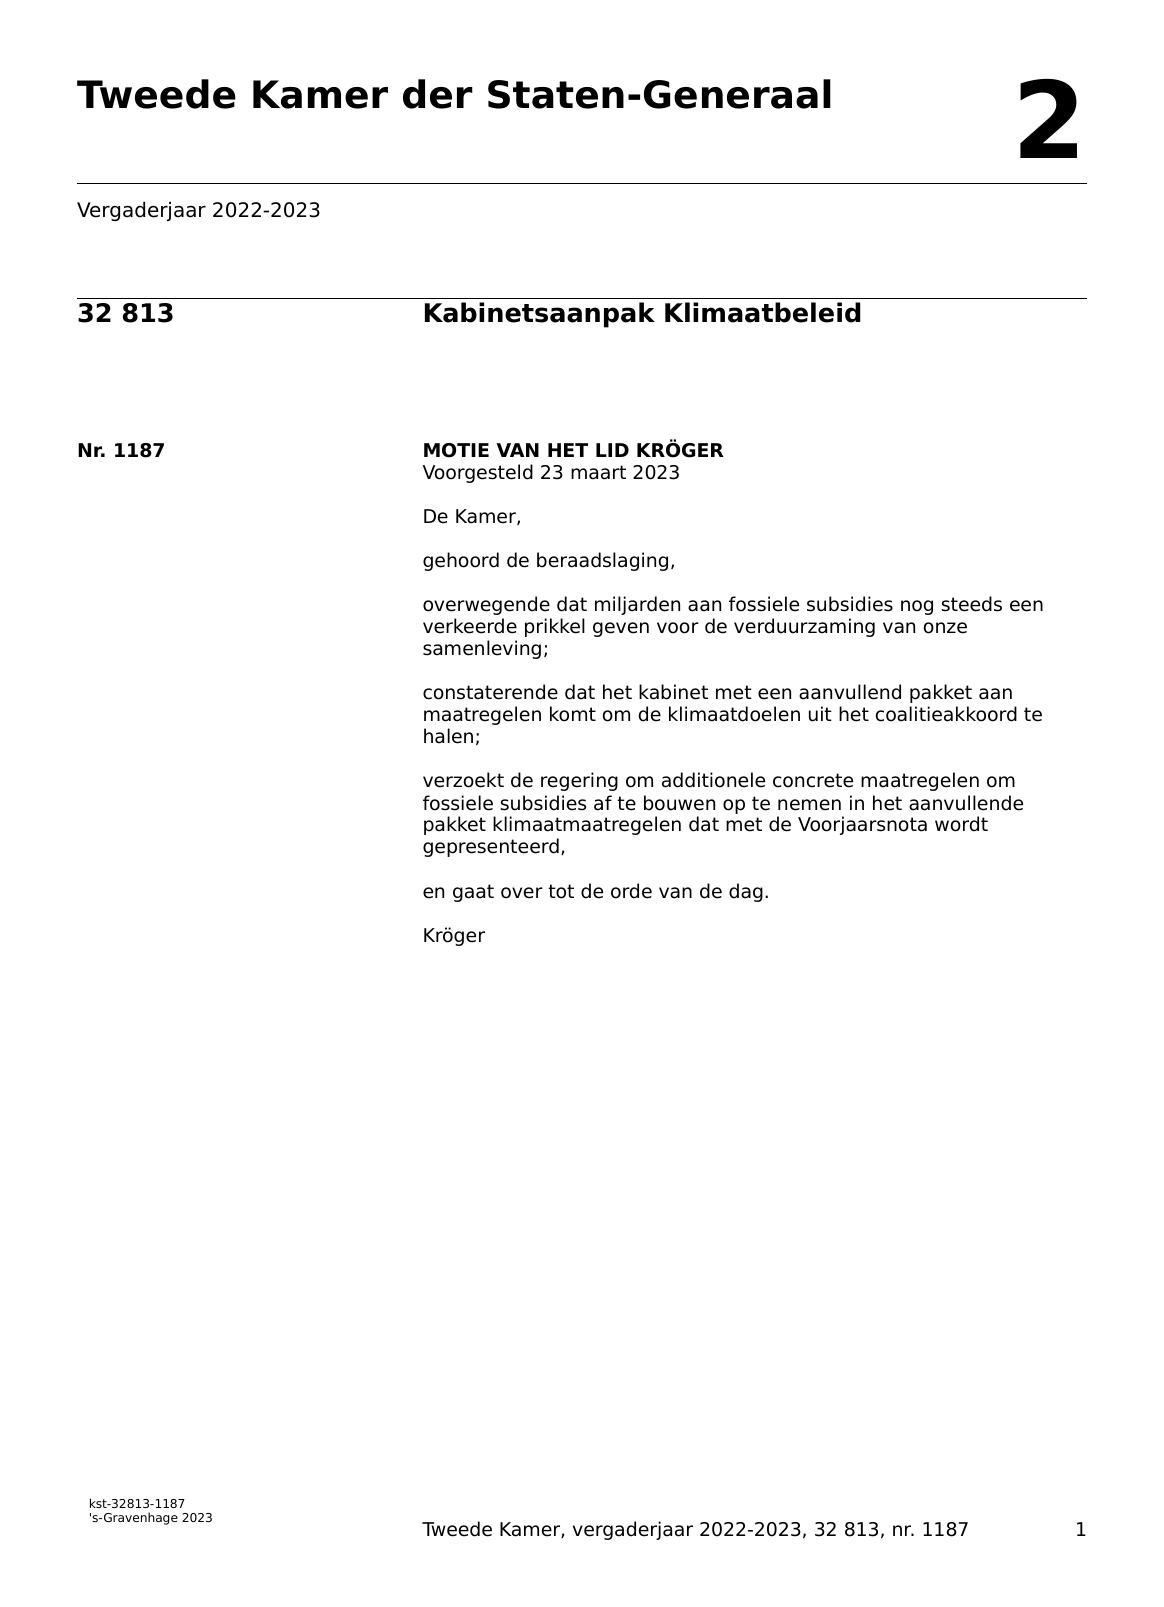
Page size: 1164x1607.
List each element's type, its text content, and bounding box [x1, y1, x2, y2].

text overwegende dat miljarden aan fossiele subsidies nog steeds een verkeerde prikkel geven voor de verduurzaming van onze samenleving; [422, 594, 1087, 660]
text en gaat over tot de orde van de dag. [422, 881, 1087, 902]
text Voorgesteld 23 maart 2023 [422, 462, 1087, 484]
text kst-32813-1187 [88, 1497, 323, 1511]
table_header Tweede Kamer der Staten-Generaal [77, 59, 886, 183]
subtitle 32 813 Kabinetsaanpak Klimaatbeleid [77, 299, 1087, 329]
text constaterende dat het kabinet met een aanvullend pakket aan maatregelen komt om de klimaatdoelen uit het coalitieakkoord te halen; [422, 682, 1087, 748]
text Kröger [422, 925, 1087, 947]
subtitle Nr. 1187 MOTIE VAN HET LID KRÖGER [77, 440, 1087, 462]
text De Kamer, [422, 506, 1087, 528]
table_cell Vergaderjaar 2022-2023 [77, 184, 1087, 298]
text gehoord de beraadslaging, [422, 550, 1087, 572]
table_header 2 [886, 59, 1087, 183]
text 's-Gravenhage 2023 [88, 1511, 323, 1525]
text verzoekt de regering om additionele concrete maatregelen om fossiele subsidies af te bouwen op te nemen in het aanvullende pakket klimaatmaatregelen dat met de Voorjaarsnota wordt gepresenteerd, [422, 770, 1087, 858]
